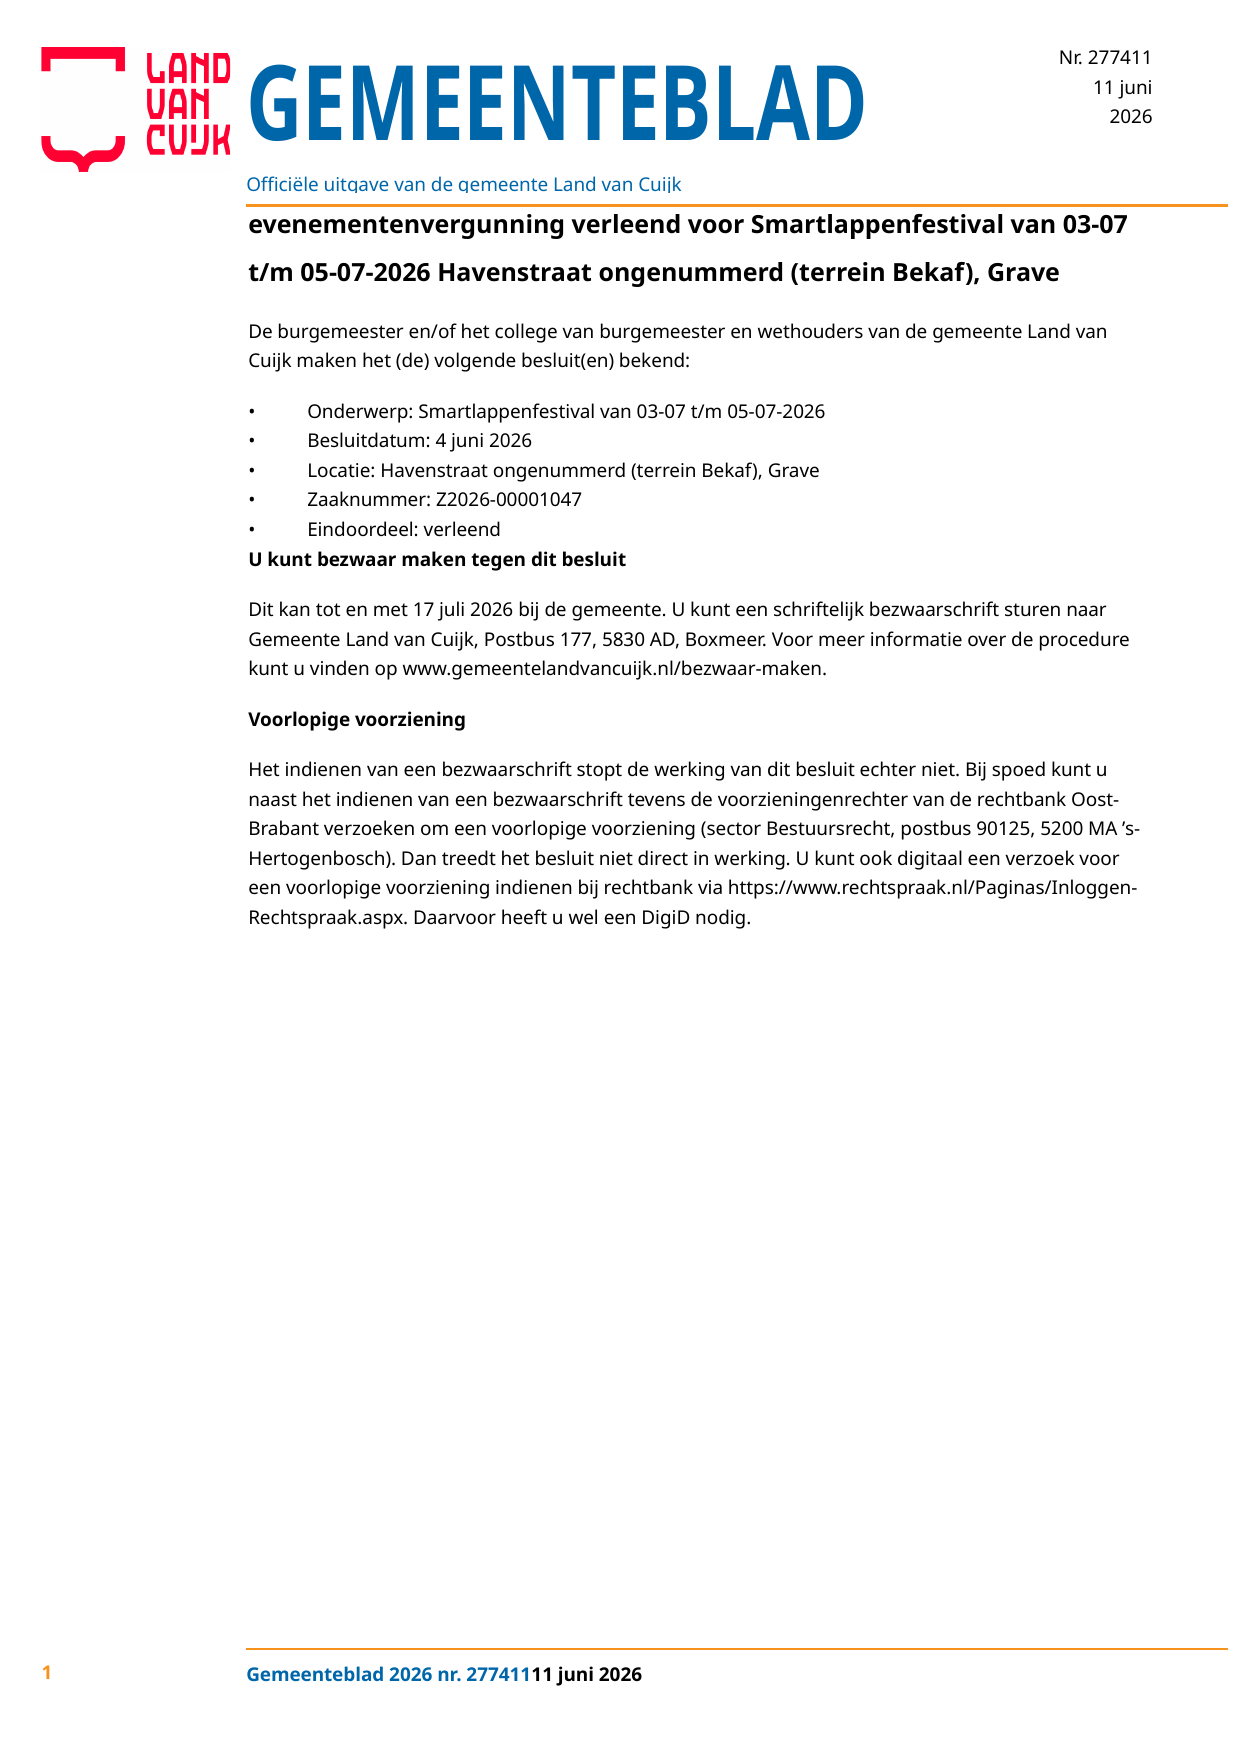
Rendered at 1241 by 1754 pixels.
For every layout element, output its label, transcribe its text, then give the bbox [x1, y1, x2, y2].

text U kunt bezwaar maken tegen dit besluit [248, 546, 1152, 572]
list Besluitdatum: 4 juni 2026 [248, 427, 1152, 453]
text Dit kan tot en met 17 juli 2026 bij de gemeente. U kunt een schriftelijk bezwaarschrift sturen naar Gemeente Land van Cuijk, Postbus 177, 5830 AD, Boxmeer. Voor meer informatie over de procedure kunt u vinden op www.gemeentelandvancuijk.nl/bezwaar-maken. [248, 596, 1152, 681]
text Het indienen van een bezwaarschrift stopt de werking van dit besluit echter niet. Bij spoed kunt u naast het indienen van een bezwaarschrift tevens de voorzieningenrechter van de rechtbank Oost-Brabant verzoeken om een voorlopige voorziening (sector Bestuursrecht, postbus 90125, 5200 MA ’s-Hertogenbosch). Dan treedt het besluit niet direct in werking. U kunt ook digitaal een verzoek voor een voorlopige voorziening indienen bij rechtbank via https://www.rechtspraak.nl/Paginas/Inloggen-Rechtspraak.aspx. Daarvoor heeft u wel een DigiD nodig. [248, 756, 1152, 930]
list Zaaknummer: Z2026-00001047 [248, 487, 1152, 512]
picture [41, 47, 231, 172]
list Onderwerp: Smartlappenfestival van 03-07 t/m 05-07-2026 [248, 398, 1152, 424]
list Locatie: Havenstraat ongenummerd (terrein Bekaf), Grave [248, 457, 1152, 483]
text De burgemeester en/of het college van burgemeester en wethouders van de gemeente Land van Cuijk maken het (de) volgende besluit(en) bekend: [248, 318, 1152, 373]
text Voorlopige voorziening [248, 706, 1152, 732]
list Eindoordeel: verleend [248, 516, 1152, 542]
text evenementenvergunning verleend voor Smartlappenfestival van 03-07 t/m 05-07-2026 Havenstraat ongenummerd (terrein Bekaf), Grave [248, 207, 1152, 288]
